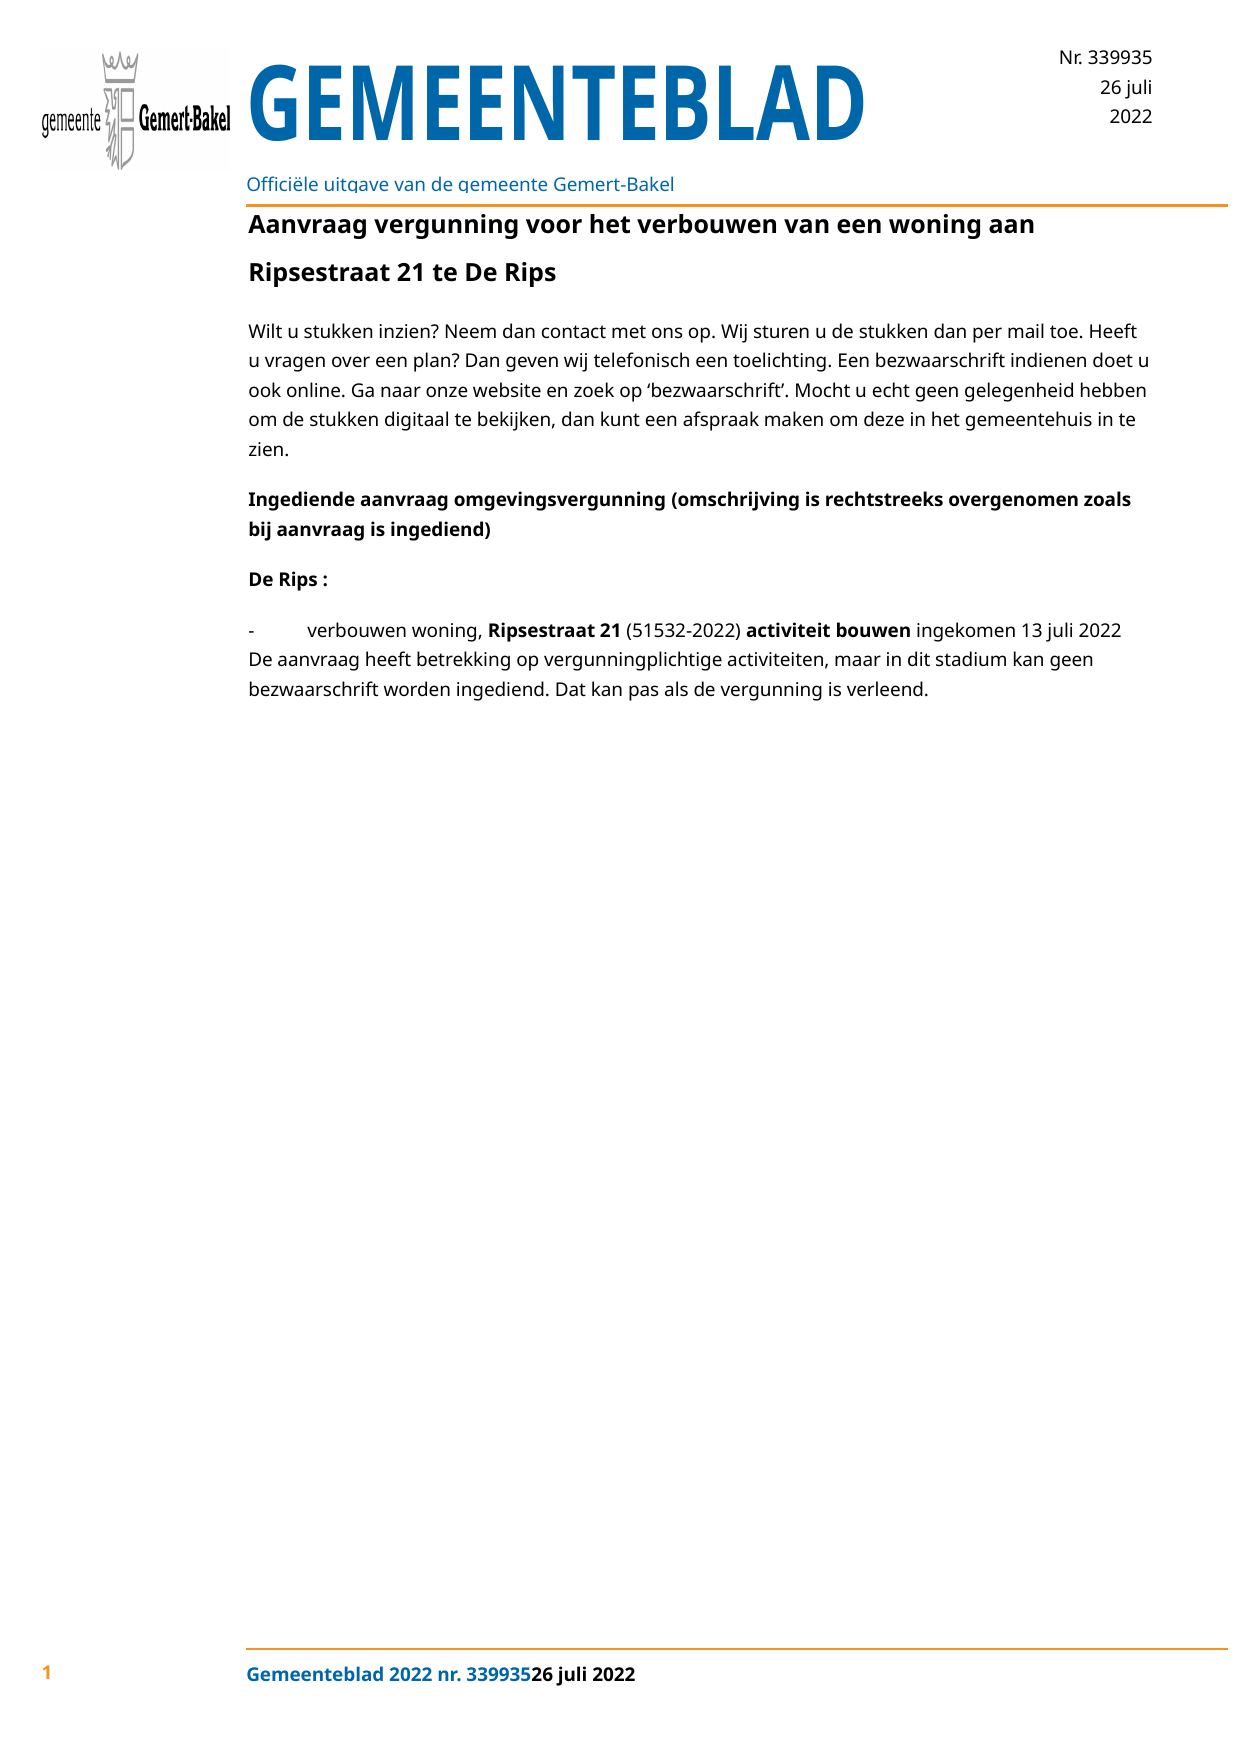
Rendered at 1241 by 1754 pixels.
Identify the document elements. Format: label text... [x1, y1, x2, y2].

picture [41, 47, 231, 172]
text Wilt u stukken inzien? Neem dan contact met ons op. Wij sturen u de stukken dan per mail toe. Heeft u vragen over een plan? Dan geven wij telefonisch een toelichting. Een bezwaarschrift indienen doet u ook online. Ga naar onze website en zoek op ‘bezwaarschrift’. Mocht u echt geen gelegenheid hebben om de stukken digitaal te bekijken, dan kunt een afspraak maken om deze in het gemeentehuis in te zien. [248, 318, 1152, 462]
text Ingediende aanvraag omgevingsvergunning (omschrijving is rechtstreeks overgenomen zoals bij aanvraag is ingediend) [248, 487, 1152, 542]
list verbouwen woning, Ripsestraat 21 (51532-2022) activiteit bouwen ingekomen 13 juli 2022 [248, 617, 1152, 643]
text De Rips : [248, 567, 1152, 592]
text De aanvraag heeft betrekking op vergunningplichtige activiteiten, maar in dit stadium kan geen bezwaarschrift worden ingediend. Dat kan pas als de vergunning is verleend. [248, 647, 1152, 702]
text Aanvraag vergunning voor het verbouwen van een woning aan Ripsestraat 21 te De Rips [248, 207, 1152, 288]
